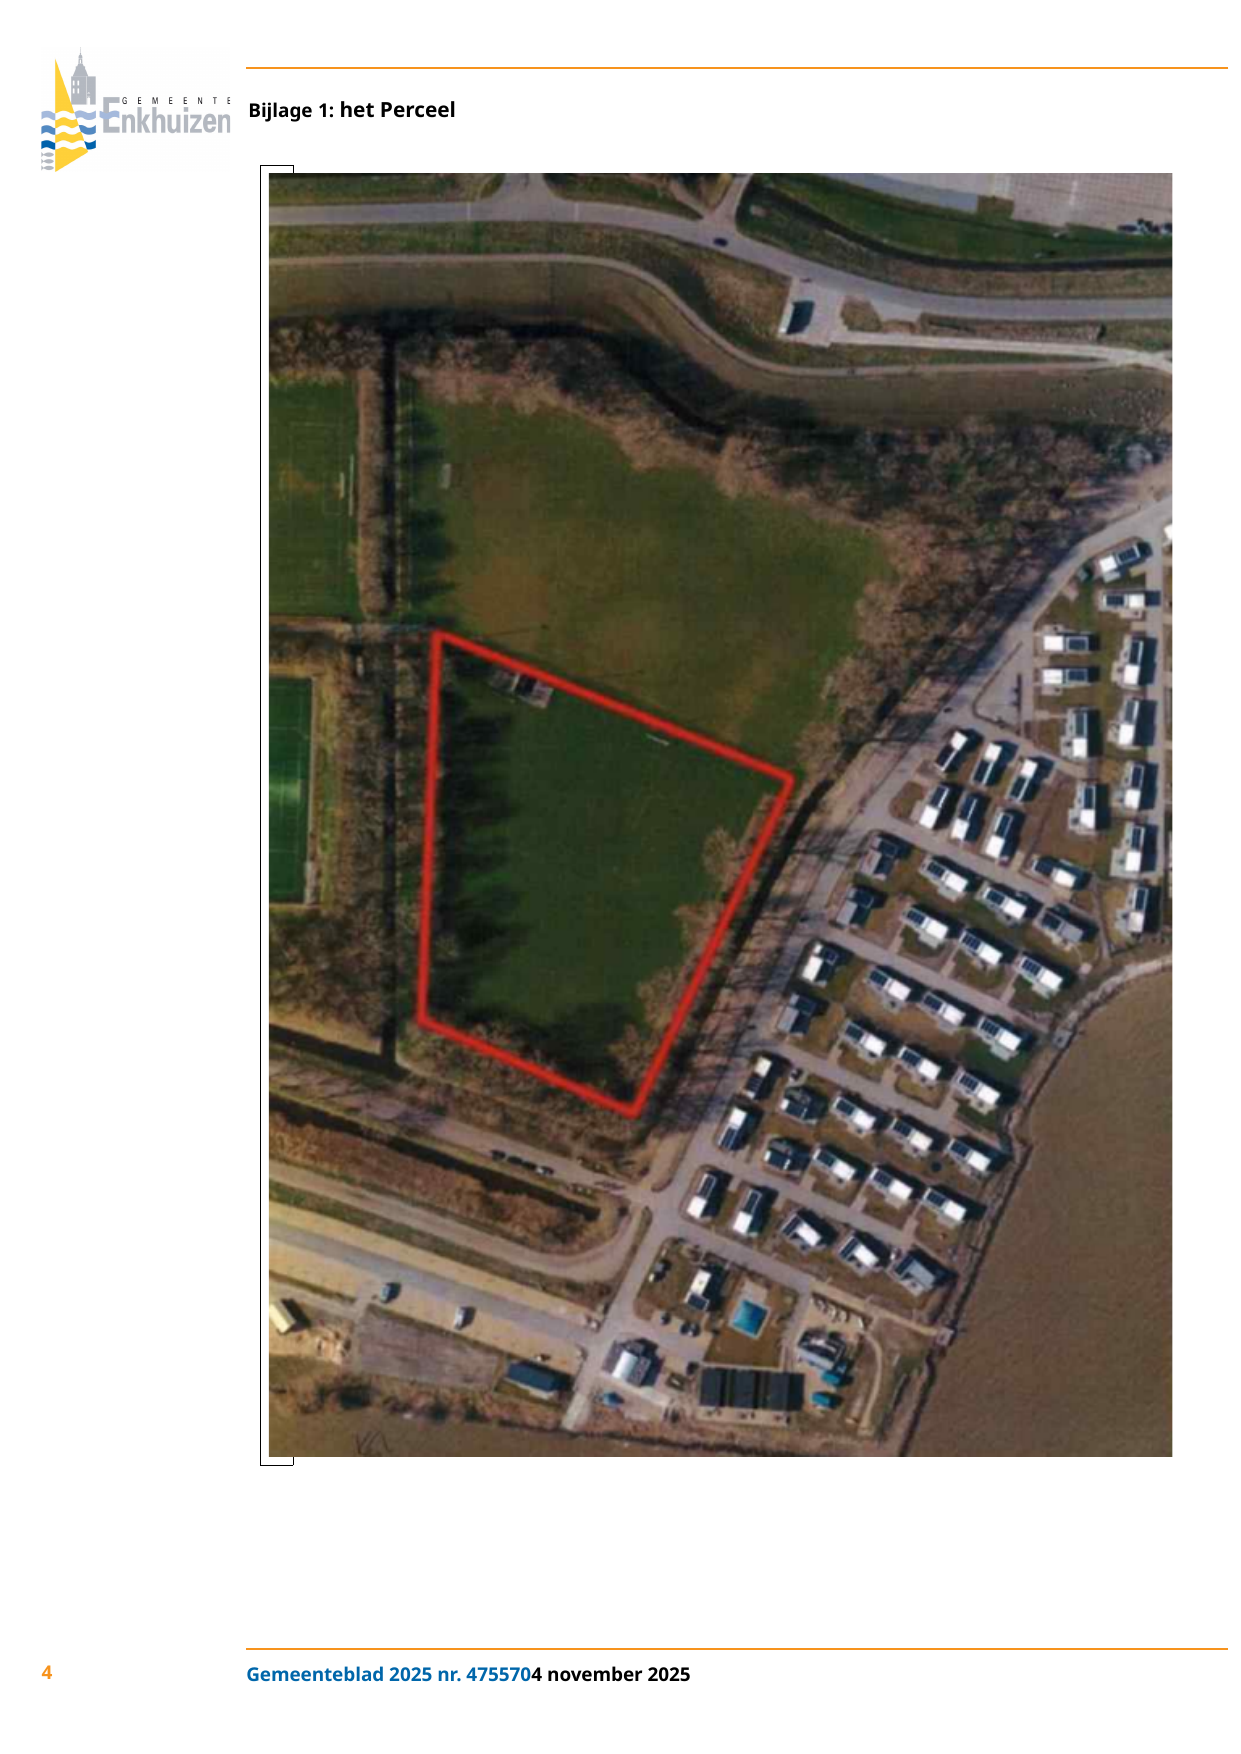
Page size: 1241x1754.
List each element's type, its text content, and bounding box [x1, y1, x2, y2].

text Bijlage 1: het Perceel [248, 95, 1152, 123]
picture [268, 173, 1173, 1457]
picture [41, 47, 231, 172]
